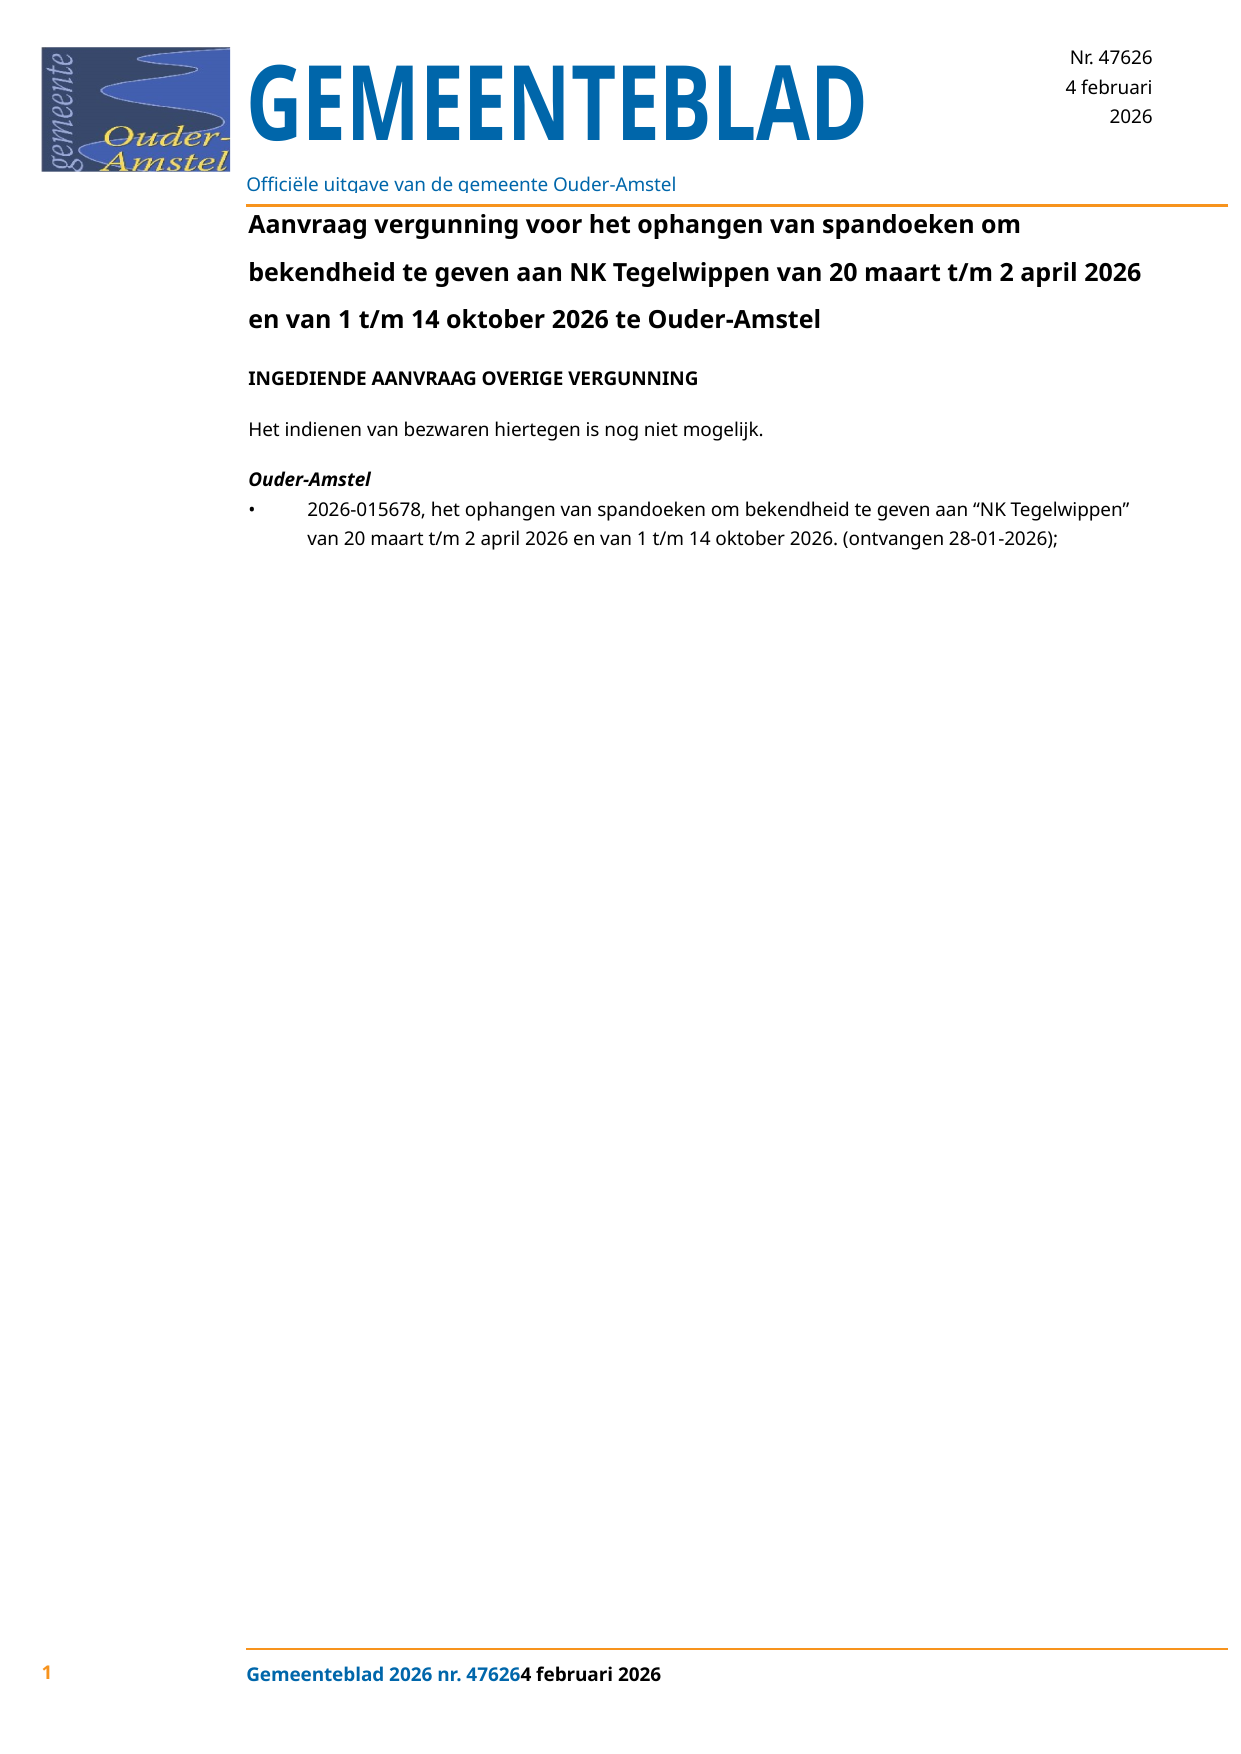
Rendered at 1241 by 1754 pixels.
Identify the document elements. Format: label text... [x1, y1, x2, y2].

text INGEDIENDE AANVRAAG OVERIGE VERGUNNING [248, 366, 1152, 391]
text Ouder-Amstel [248, 466, 1152, 492]
list 2026-015678, het ophangen van spandoeken om bekendheid te geven aan “NK Tegelwippen” van 20 maart t/m 2 april 2026 en van 1 t/m 14 oktober 2026. (ontvangen 28-01-2026); [248, 496, 1152, 551]
text Aanvraag vergunning voor het ophangen van spandoeken om bekendheid te geven aan NK Tegelwippen van 20 maart t/m 2 april 2026 en van 1 t/m 14 oktober 2026 te Ouder-Amstel [248, 207, 1152, 336]
picture [41, 47, 231, 172]
text Het indienen van bezwaren hiertegen is nog niet mogelijk. [248, 416, 1152, 442]
